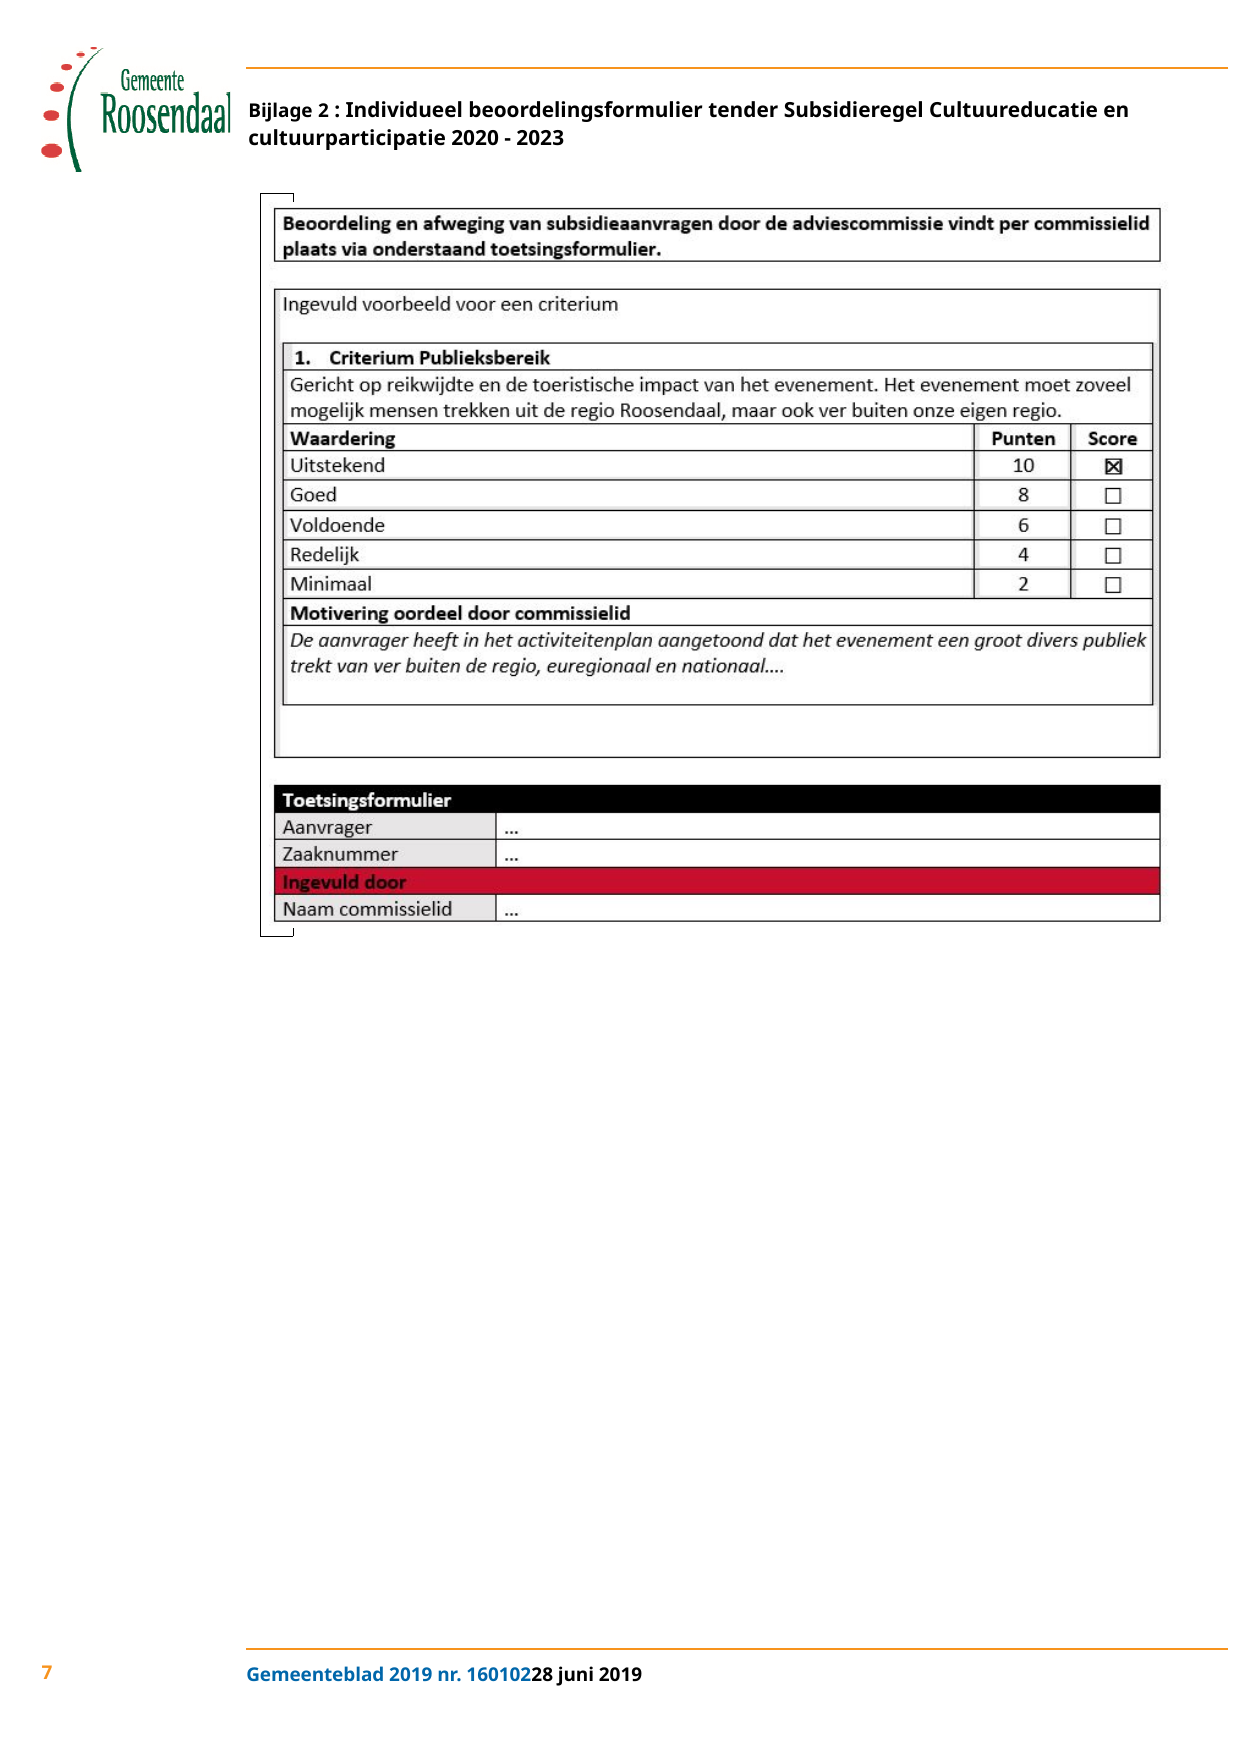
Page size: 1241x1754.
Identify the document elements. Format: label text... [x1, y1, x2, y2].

picture [268, 202, 1173, 928]
picture [41, 47, 231, 172]
text Bijlage 2 : Individueel beoordelingsformulier tender Subsidieregel Cultuureducatie en cultuurparticipatie 2020 - 2023 [248, 95, 1152, 152]
